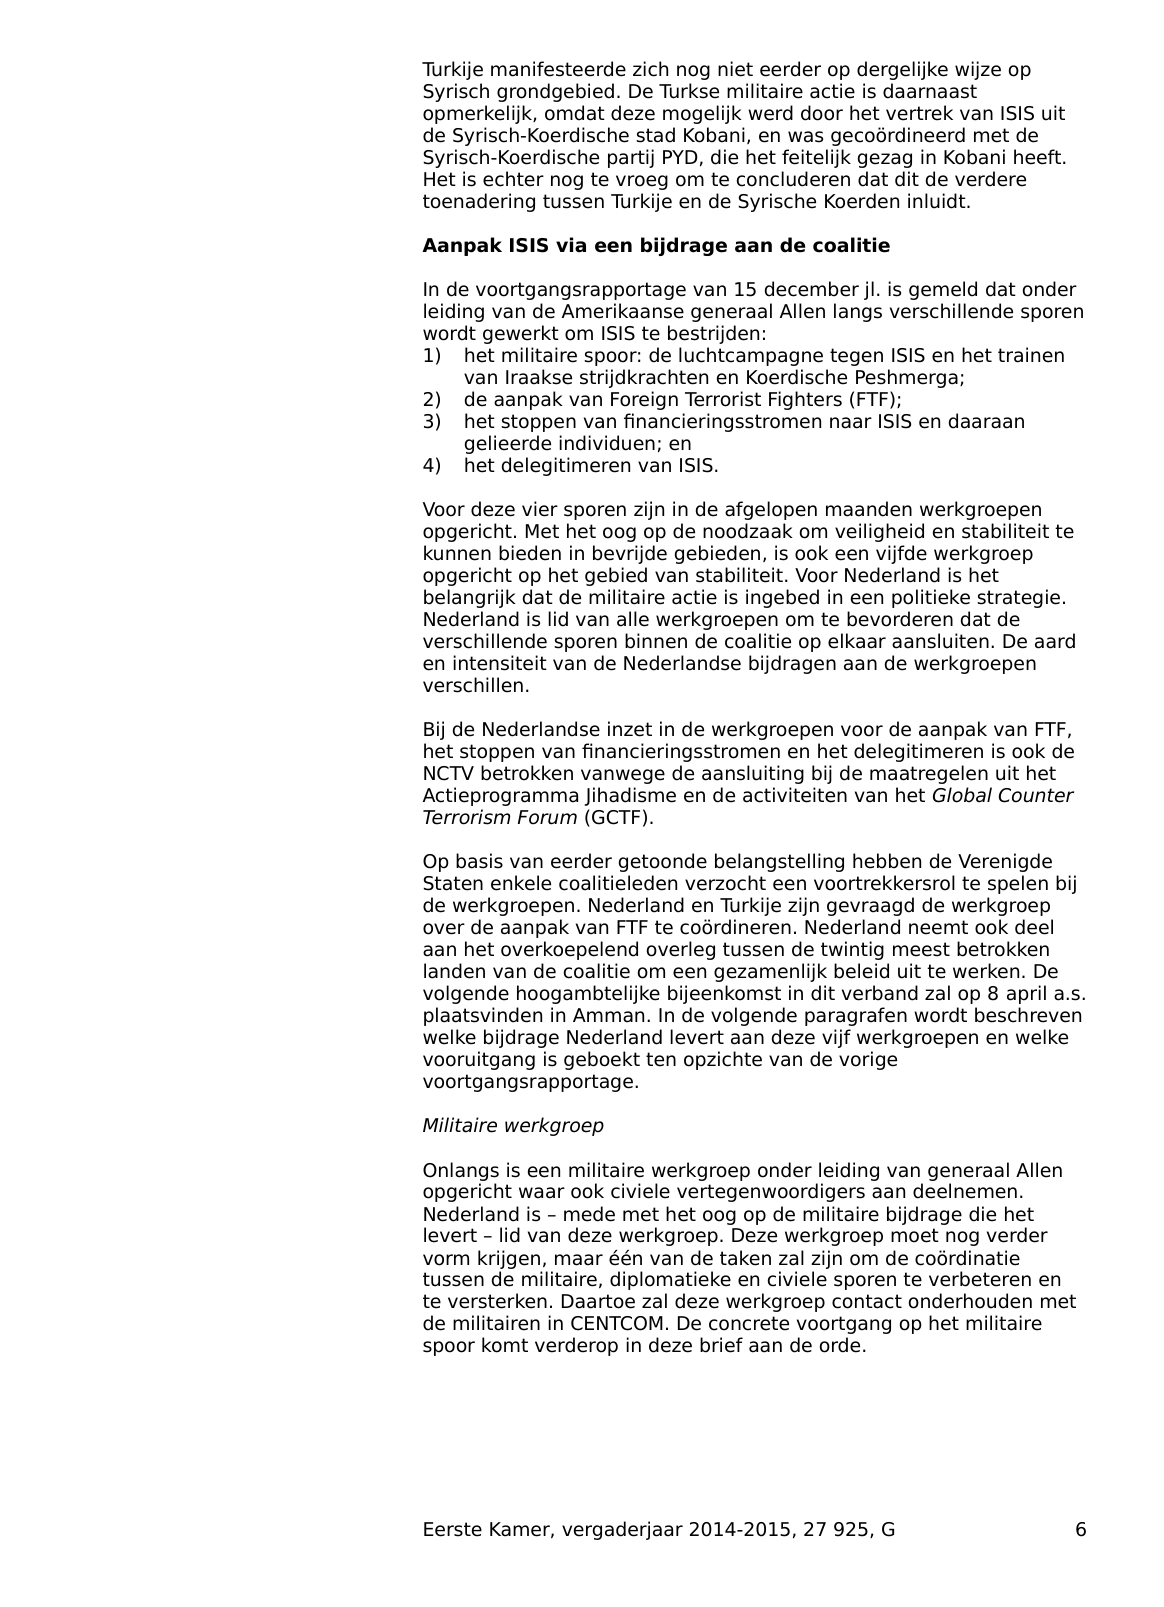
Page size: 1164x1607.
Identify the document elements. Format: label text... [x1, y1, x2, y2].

text 4) het delegitimeren van ISIS. [422, 455, 1087, 477]
subtitle Militaire werkgroep [422, 1115, 1087, 1137]
text Turkije manifesteerde zich nog niet eerder op dergelijke wijze op Syrisch grondgebied. De Turkse militaire actie is daarnaast opmerkelijk, omdat deze mogelijk werd door het vertrek van ISIS uit de Syrisch-Koerdische stad Kobani, en was gecoördineerd met de Syrisch-Koerdische partij PYD, die het feitelijk gezag in Kobani heeft. Het is echter nog te vroeg om te concluderen dat dit de verdere toenadering tussen Turkije en de Syrische Koerden inluidt. [422, 59, 1087, 213]
text Op basis van eerder getoonde belangstelling hebben de Verenigde Staten enkele coalitieleden verzocht een voortrekkersrol te spelen bij de werkgroepen. Nederland en Turkije zijn gevraagd de werkgroep over de aanpak van FTF te coördineren. Nederland neemt ook deel aan het overkoepelend overleg tussen de twintig meest betrokken landen van de coalitie om een gezamenlijk beleid uit te werken. De volgende hoogambtelijke bijeenkomst in dit verband zal op 8 april a.s. plaatsvinden in Amman. In de volgende paragrafen wordt beschreven welke bijdrage Nederland levert aan deze vijf werkgroepen en welke vooruitgang is geboekt ten opzichte van de vorige voortgangsrapportage. [422, 851, 1087, 1093]
text 2) de aanpak van Foreign Terrorist Fighters (FTF); [422, 389, 1087, 411]
text Onlangs is een militaire werkgroep onder leiding van generaal Allen opgericht waar ook civiele vertegenwoordigers aan deelnemen. Nederland is – mede met het oog op de militaire bijdrage die het levert – lid van deze werkgroep. Deze werkgroep moet nog verder vorm krijgen, maar één van de taken zal zijn om de coördinatie tussen de militaire, diplomatieke en civiele sporen te verbeteren en te versterken. Daartoe zal deze werkgroep contact onderhouden met de militairen in CENTCOM. De concrete voortgang op het militaire spoor komt verderop in deze brief aan de orde. [422, 1159, 1087, 1357]
text Bij de Nederlandse inzet in de werkgroepen voor de aanpak van FTF, het stoppen van financieringsstromen en het delegitimeren is ook de NCTV betrokken vanwege de aansluiting bij de maatregelen uit het Actieprogramma Jihadisme en de activiteiten van het Global Counter Terrorism Forum (GCTF). [422, 719, 1087, 829]
text 1) het militaire spoor: de luchtcampagne tegen ISIS en het trainen van Iraakse strijdkrachten en Koerdische Peshmerga; [422, 345, 1087, 389]
subtitle Aanpak ISIS via een bijdrage aan de coalitie [422, 235, 1087, 257]
text 3) het stoppen van financieringsstromen naar ISIS en daaraan gelieerde individuen; en [422, 411, 1087, 455]
text In de voortgangsrapportage van 15 december jl. is gemeld dat onder leiding van de Amerikaanse generaal Allen langs verschillende sporen wordt gewerkt om ISIS te bestrijden: [422, 279, 1087, 345]
text Voor deze vier sporen zijn in de afgelopen maanden werkgroepen opgericht. Met het oog op de noodzaak om veiligheid en stabiliteit te kunnen bieden in bevrijde gebieden, is ook een vijfde werkgroep opgericht op het gebied van stabiliteit. Voor Nederland is het belangrijk dat de militaire actie is ingebed in een politieke strategie. Nederland is lid van alle werkgroepen om te bevorderen dat de verschillende sporen binnen de coalitie op elkaar aansluiten. De aard en intensiteit van de Nederlandse bijdragen aan de werkgroepen verschillen. [422, 499, 1087, 697]
